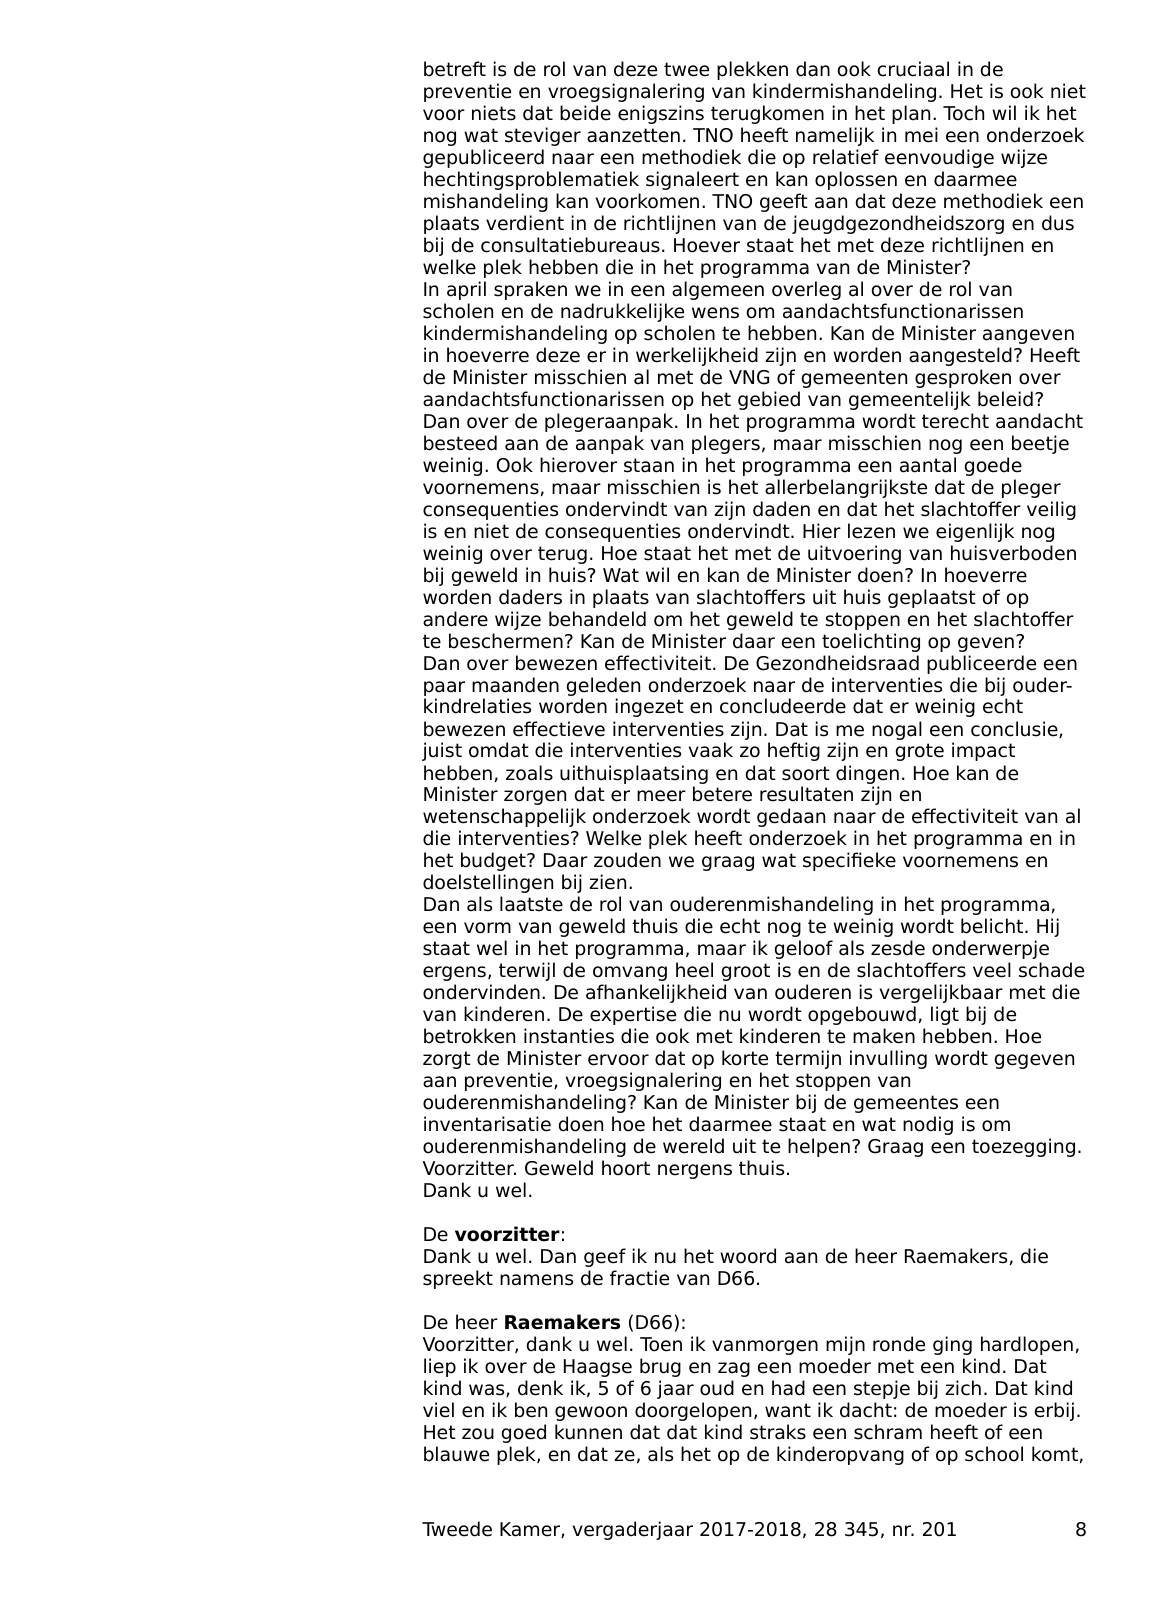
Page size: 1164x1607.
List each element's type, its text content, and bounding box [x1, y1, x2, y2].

text In april spraken we in een algemeen overleg al over de rol van scholen en de nadrukkelijke wens om aandachtsfunctionarissen kindermishandeling op scholen te hebben. Kan de Minister aangeven in hoeverre deze er in werkelijkheid zijn en worden aangesteld? Heeft de Minister misschien al met de VNG of gemeenten gesproken over aandachtsfunctionarissen op het gebied van gemeentelijk beleid? [422, 279, 1087, 411]
text De voorzitter: [422, 1224, 1087, 1246]
text Dank u wel. Dan geef ik nu het woord aan de heer Raemakers, die spreekt namens de fractie van D66. [422, 1246, 1087, 1290]
text Dan over bewezen effectiviteit. De Gezondheidsraad publiceerde een paar maanden geleden onderzoek naar de interventies die bij ouder-kindrelaties worden ingezet en concludeerde dat er weinig echt bewezen effectieve interventies zijn. Dat is me nogal een conclusie, juist omdat die interventies vaak zo heftig zijn en grote impact hebben, zoals uithuisplaatsing en dat soort dingen. Hoe kan de Minister zorgen dat er meer betere resultaten zijn en wetenschappelijk onderzoek wordt gedaan naar de effectiviteit van al die interventies? Welke plek heeft onderzoek in het programma en in het budget? Daar zouden we graag wat specifieke voornemens en doelstellingen bij zien. [422, 652, 1087, 894]
text Dan over de plegeraanpak. In het programma wordt terecht aandacht besteed aan de aanpak van plegers, maar misschien nog een beetje weinig. Ook hierover staan in het programma een aantal goede voornemens, maar misschien is het allerbelangrijkste dat de pleger consequenties ondervindt van zijn daden en dat het slachtoffer veilig is en niet de consequenties ondervindt. Hier lezen we eigenlijk nog weinig over terug. Hoe staat het met de uitvoering van huisverboden bij geweld in huis? Wat wil en kan de Minister doen? In hoeverre worden daders in plaats van slachtoffers uit huis geplaatst of op andere wijze behandeld om het geweld te stoppen en het slachtoffer te beschermen? Kan de Minister daar een toelichting op geven? [422, 411, 1087, 652]
text Dank u wel. [422, 1180, 1087, 1202]
text De heer Raemakers (D66): [422, 1312, 1087, 1334]
text Voorzitter. Geweld hoort nergens thuis. [422, 1158, 1087, 1180]
text Voorzitter, dank u wel. Toen ik vanmorgen mijn ronde ging hardlopen, liep ik over de Haagse brug en zag een moeder met een kind. Dat kind was, denk ik, 5 of 6 jaar oud en had een stepje bij zich. Dat kind viel en ik ben gewoon doorgelopen, want ik dacht: de moeder is erbij. Het zou goed kunnen dat dat kind straks een schram heeft of een blauwe plek, en dat ze, als het op de kinderopvang of op school komt, [422, 1334, 1087, 1466]
text betreft is de rol van deze twee plekken dan ook cruciaal in de preventie en vroegsignalering van kindermishandeling. Het is ook niet voor niets dat beide enigszins terugkomen in het plan. Toch wil ik het nog wat steviger aanzetten. TNO heeft namelijk in mei een onderzoek gepubliceerd naar een methodiek die op relatief eenvoudige wijze hechtingsproblematiek signaleert en kan oplossen en daarmee mishandeling kan voorkomen. TNO geeft aan dat deze methodiek een plaats verdient in de richtlijnen van de jeugdgezondheidszorg en dus bij de consultatiebureaus. Hoever staat het met deze richtlijnen en welke plek hebben die in het programma van de Minister? [422, 59, 1087, 279]
text Dan als laatste de rol van ouderenmishandeling in het programma, een vorm van geweld thuis die echt nog te weinig wordt belicht. Hij staat wel in het programma, maar ik geloof als zesde onderwerpje ergens, terwijl de omvang heel groot is en de slachtoffers veel schade ondervinden. De afhankelijkheid van ouderen is vergelijkbaar met die van kinderen. De expertise die nu wordt opgebouwd, ligt bij de betrokken instanties die ook met kinderen te maken hebben. Hoe zorgt de Minister ervoor dat op korte termijn invulling wordt gegeven aan preventie, vroegsignalering en het stoppen van ouderenmishandeling? Kan de Minister bij de gemeentes een inventarisatie doen hoe het daarmee staat en wat nodig is om ouderenmishandeling de wereld uit te helpen? Graag een toezegging. [422, 894, 1087, 1158]
